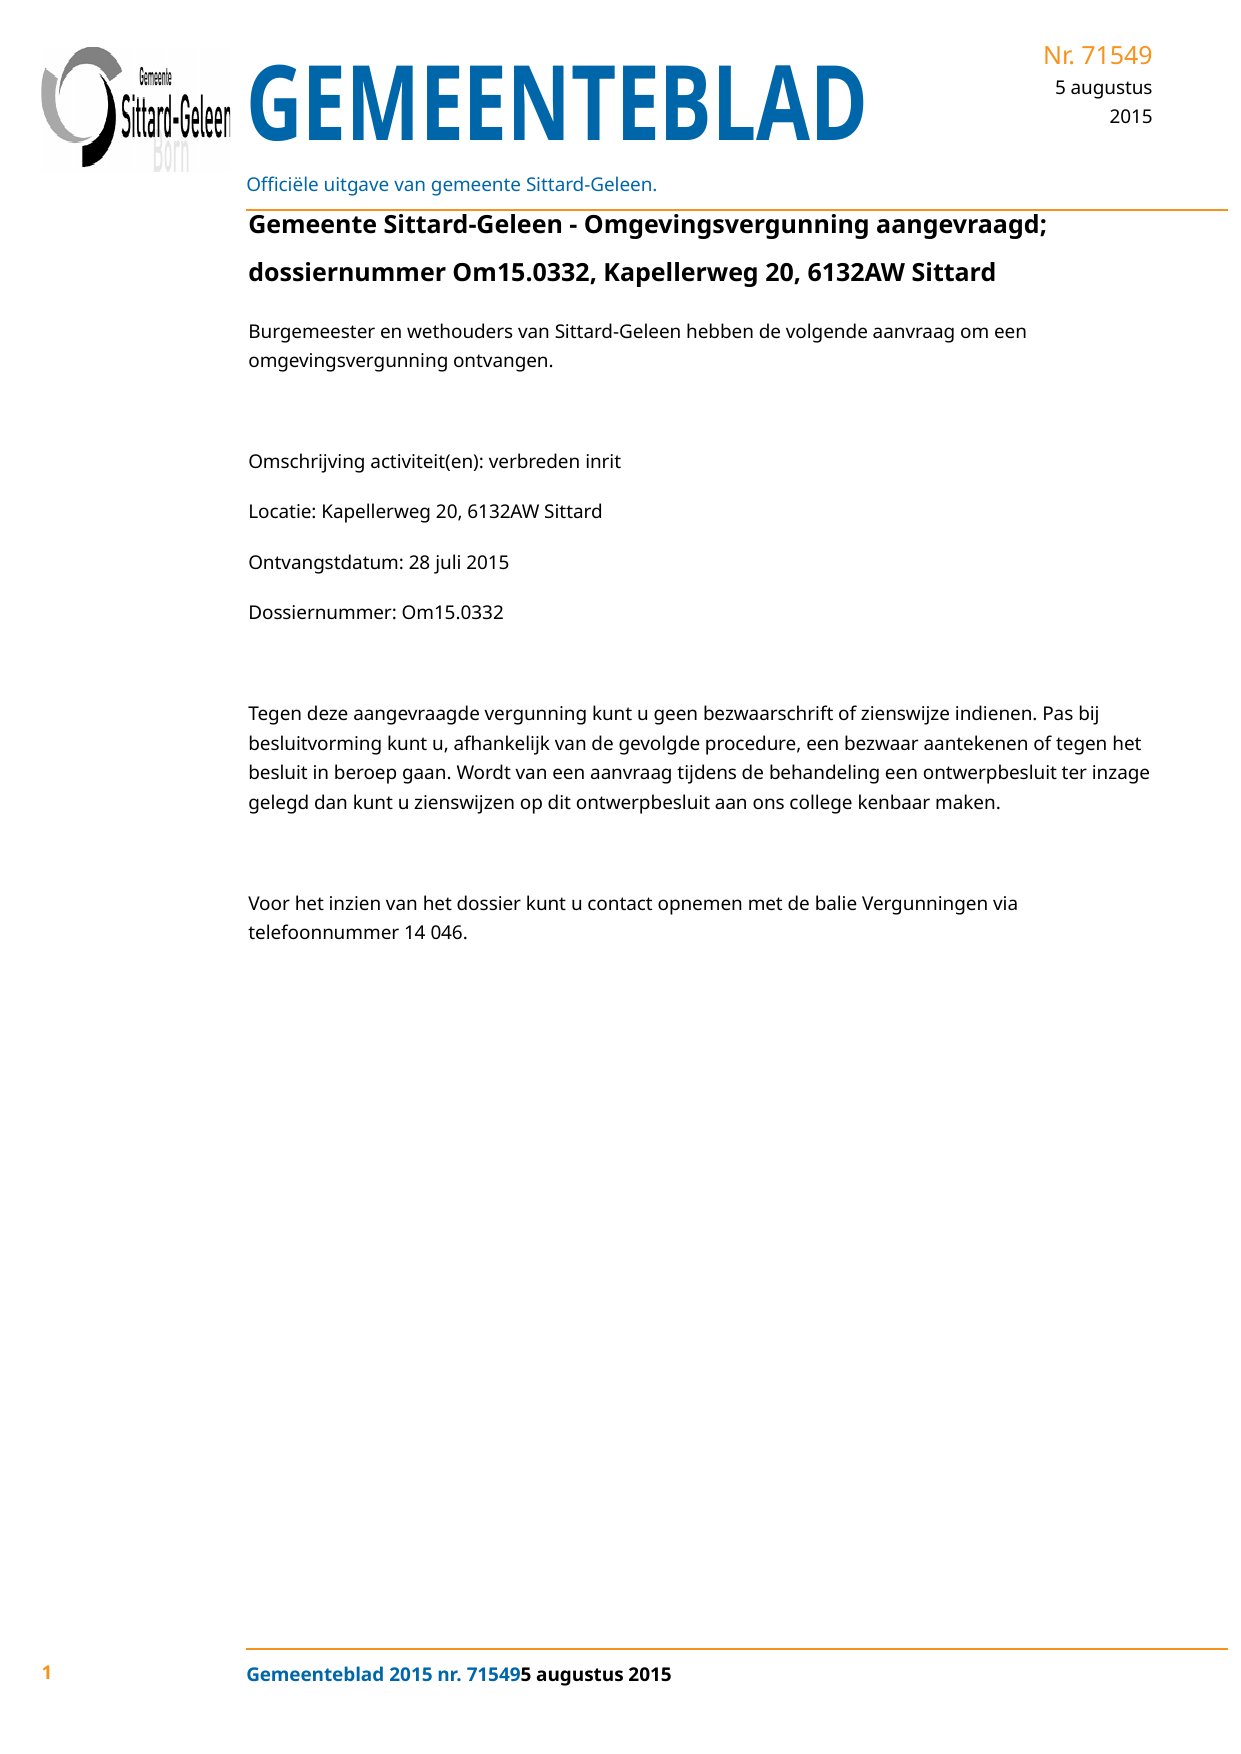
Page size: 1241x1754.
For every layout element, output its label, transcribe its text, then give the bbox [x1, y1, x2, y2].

text Omschrijving activiteit(en): verbreden inrit [248, 448, 1152, 474]
text Tegen deze aangevraagde vergunning kunt u geen bezwaarschrift of zienswijze indienen. Pas bij besluitvorming kunt u, afhankelijk van de gevolgde procedure, een bezwaar aantekenen of tegen het besluit in beroep gaan. Wordt van een aanvraag tijdens de behandeling een ontwerpbesluit ter inzage gelegd dan kunt u zienswijzen op dit ontwerpbesluit aan ons college kenbaar maken. [248, 700, 1152, 815]
text Voor het inzien van het dossier kunt u contact opnemen met de balie Vergunningen via telefoonnummer 14 046. [248, 890, 1152, 945]
text Ontvangstdatum: 28 juli 2015 [248, 549, 1152, 575]
text Gemeente Sittard-Geleen - Omgevingsvergunning aangevraagd; dossiernummer Om15.0332, Kapellerweg 20, 6132AW Sittard [248, 211, 1152, 288]
text Locatie: Kapellerweg 20, 6132AW Sittard [248, 499, 1152, 524]
picture [41, 47, 231, 172]
text Dossiernummer: Om15.0332 [248, 599, 1152, 625]
text Burgemeester en wethouders van Sittard-Geleen hebben de volgende aanvraag om een omgevingsvergunning ontvangen. [248, 318, 1152, 373]
